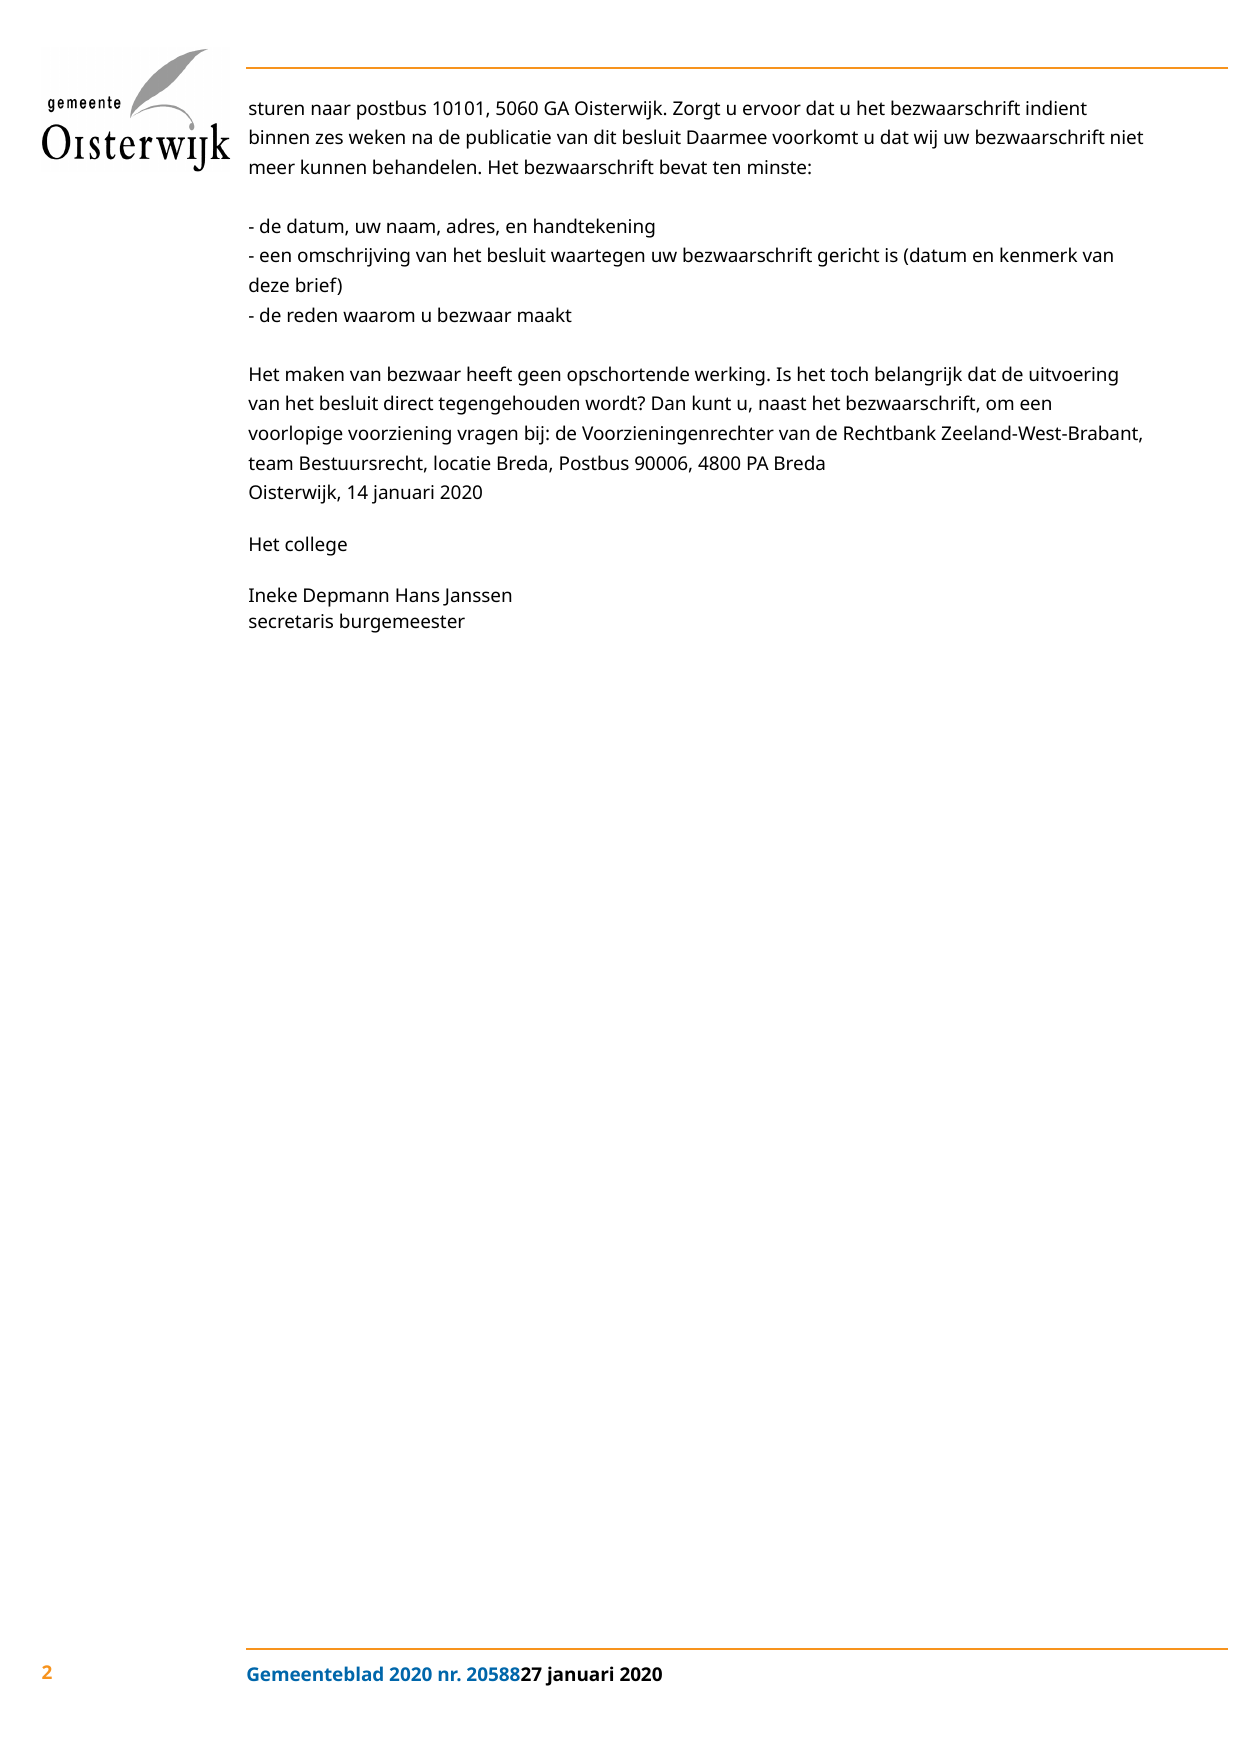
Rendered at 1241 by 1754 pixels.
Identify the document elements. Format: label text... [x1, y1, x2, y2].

picture [41, 47, 231, 172]
text secretaris burgemeester [248, 608, 1152, 634]
text Oisterwijk, 14 januari 2020 [248, 479, 1152, 505]
text - een omschrijving van het besluit waartegen uw bezwaarschrift gericht is (datum en kenmerk van deze brief) [248, 243, 1152, 298]
text Ineke Depmann Hans Janssen [248, 582, 1152, 608]
text Het college [248, 531, 1152, 557]
text sturen naar postbus 10101, 5060 GA Oisterwijk. Zorgt u ervoor dat u het bezwaarschrift indient binnen zes weken na de publicatie van dit besluit Daarmee voorkomt u dat wij uw bezwaarschrift niet meer kunnen behandelen. Het bezwaarschrift bevat ten minste: [248, 95, 1152, 180]
text - de reden waarom u bezwaar maakt [248, 302, 1152, 328]
text - de datum, uw naam, adres, en handtekening [248, 213, 1152, 239]
text Het maken van bezwaar heeft geen opschortende werking. Is het toch belangrijk dat de uitvoering van het besluit direct tegengehouden wordt? Dan kunt u, naast het bezwaarschrift, om een voorlopige voorziening vragen bij: de Voorzieningenrechter van de Rechtbank Zeeland-West-Brabant, team Bestuursrecht, locatie Breda, Postbus 90006, 4800 PA Breda [248, 361, 1152, 476]
